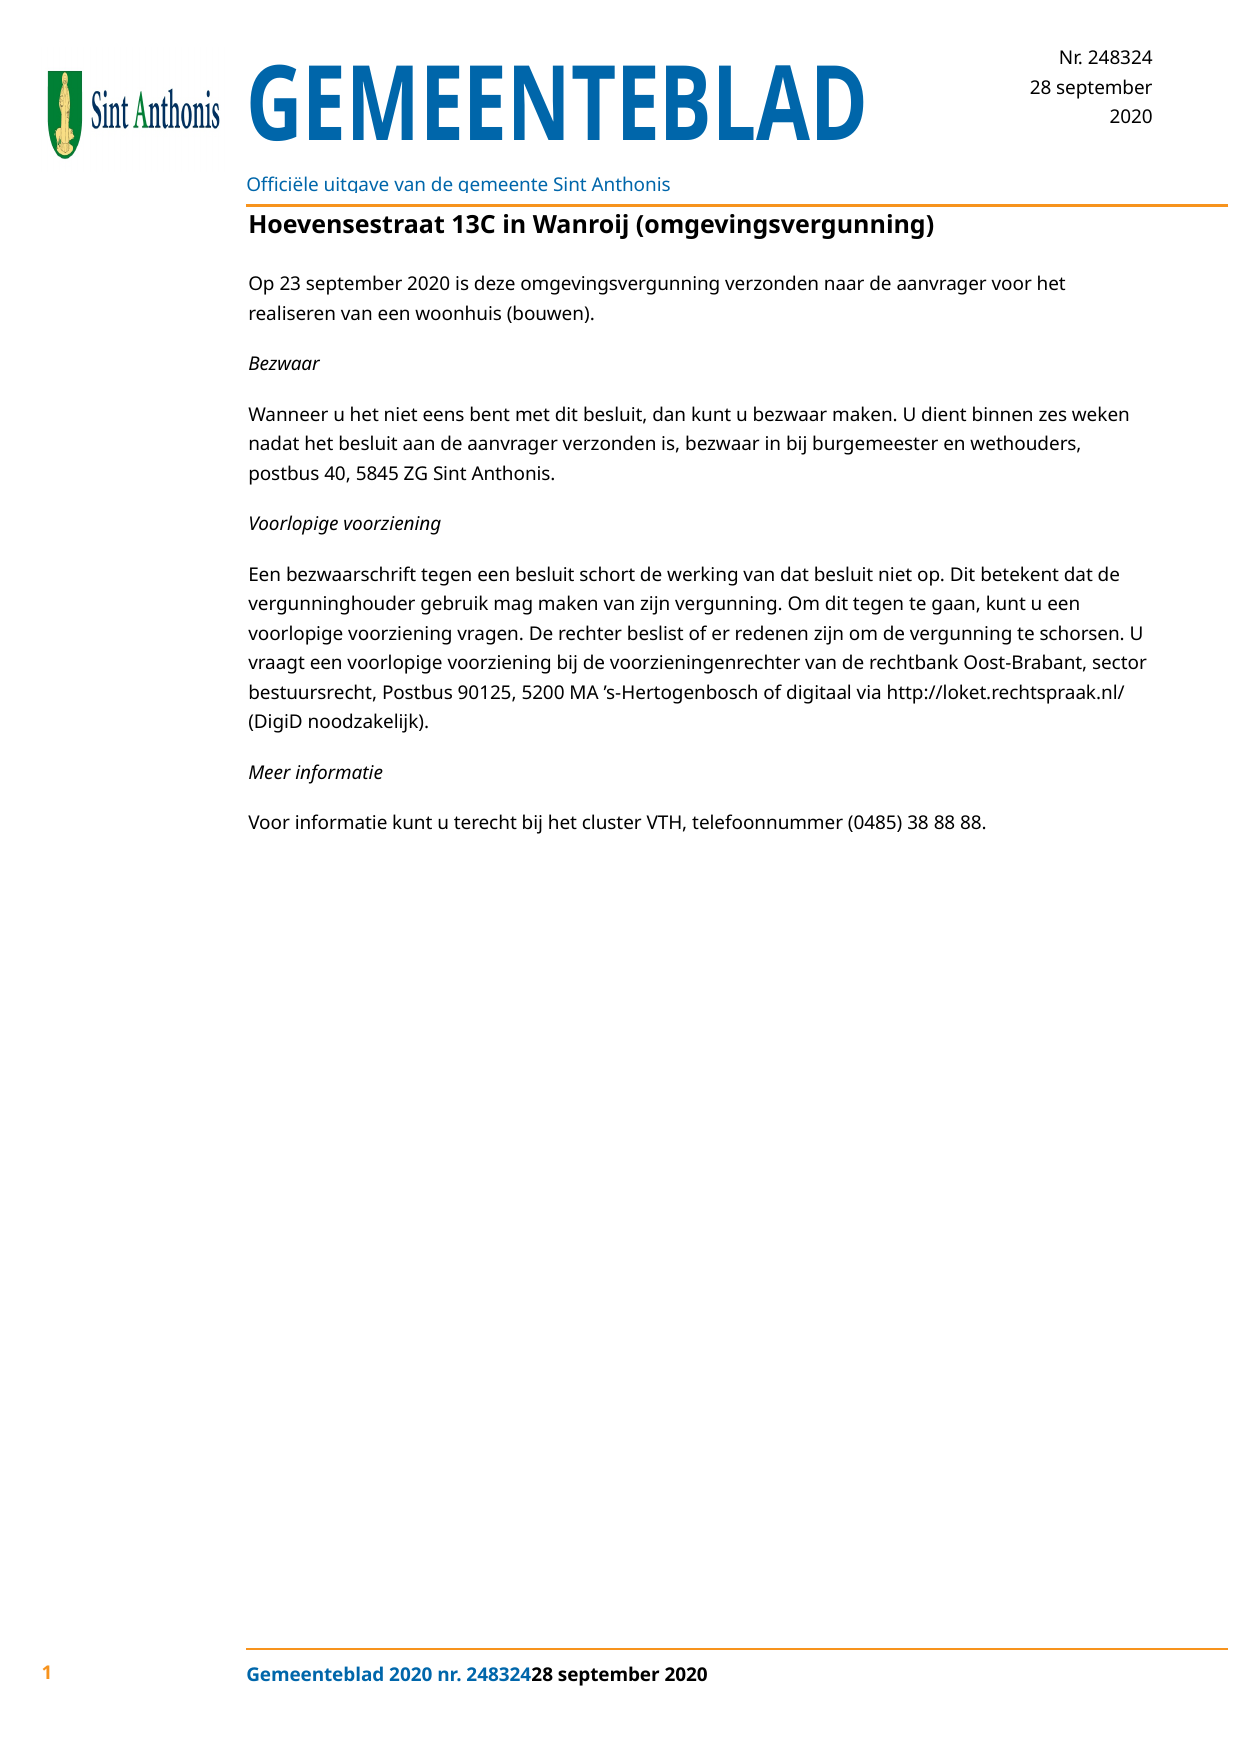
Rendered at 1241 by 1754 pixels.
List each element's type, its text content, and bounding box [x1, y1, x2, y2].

text Wanneer u het niet eens bent met dit besluit, dan kunt u bezwaar maken. U dient binnen zes weken nadat het besluit aan de aanvrager verzonden is, bezwaar in bij burgemeester en wethouders, postbus 40, 5845 ZG Sint Anthonis. [248, 401, 1152, 486]
text Meer informatie [248, 759, 1152, 785]
text Voor informatie kunt u terecht bij het cluster VTH, telefoonnummer (0485) 38 88 88. [248, 809, 1152, 835]
text Bezwaar [248, 350, 1152, 376]
picture [41, 47, 231, 172]
text Op 23 september 2020 is deze omgevingsvergunning verzonden naar de aanvrager voor het realiseren van een woonhuis (bouwen). [248, 270, 1152, 326]
text Voorlopige voorziening [248, 510, 1152, 536]
text Hoevensestraat 13C in Wanroij (omgevingsvergunning) [248, 207, 1152, 241]
text Een bezwaarschrift tegen een besluit schort de werking van dat besluit niet op. Dit betekent dat de vergunninghouder gebruik mag maken van zijn vergunning. Om dit tegen te gaan, kunt u een voorlopige voorziening vragen. De rechter beslist of er redenen zijn om de vergunning te schorsen. U vraagt een voorlopige voorziening bij de voorzieningenrechter van de rechtbank Oost-Brabant, sector bestuursrecht, Postbus 90125, 5200 MA ’s-Hertogenbosch of digitaal via http://loket.rechtspraak.nl/ (DigiD noodzakelijk). [248, 561, 1152, 734]
